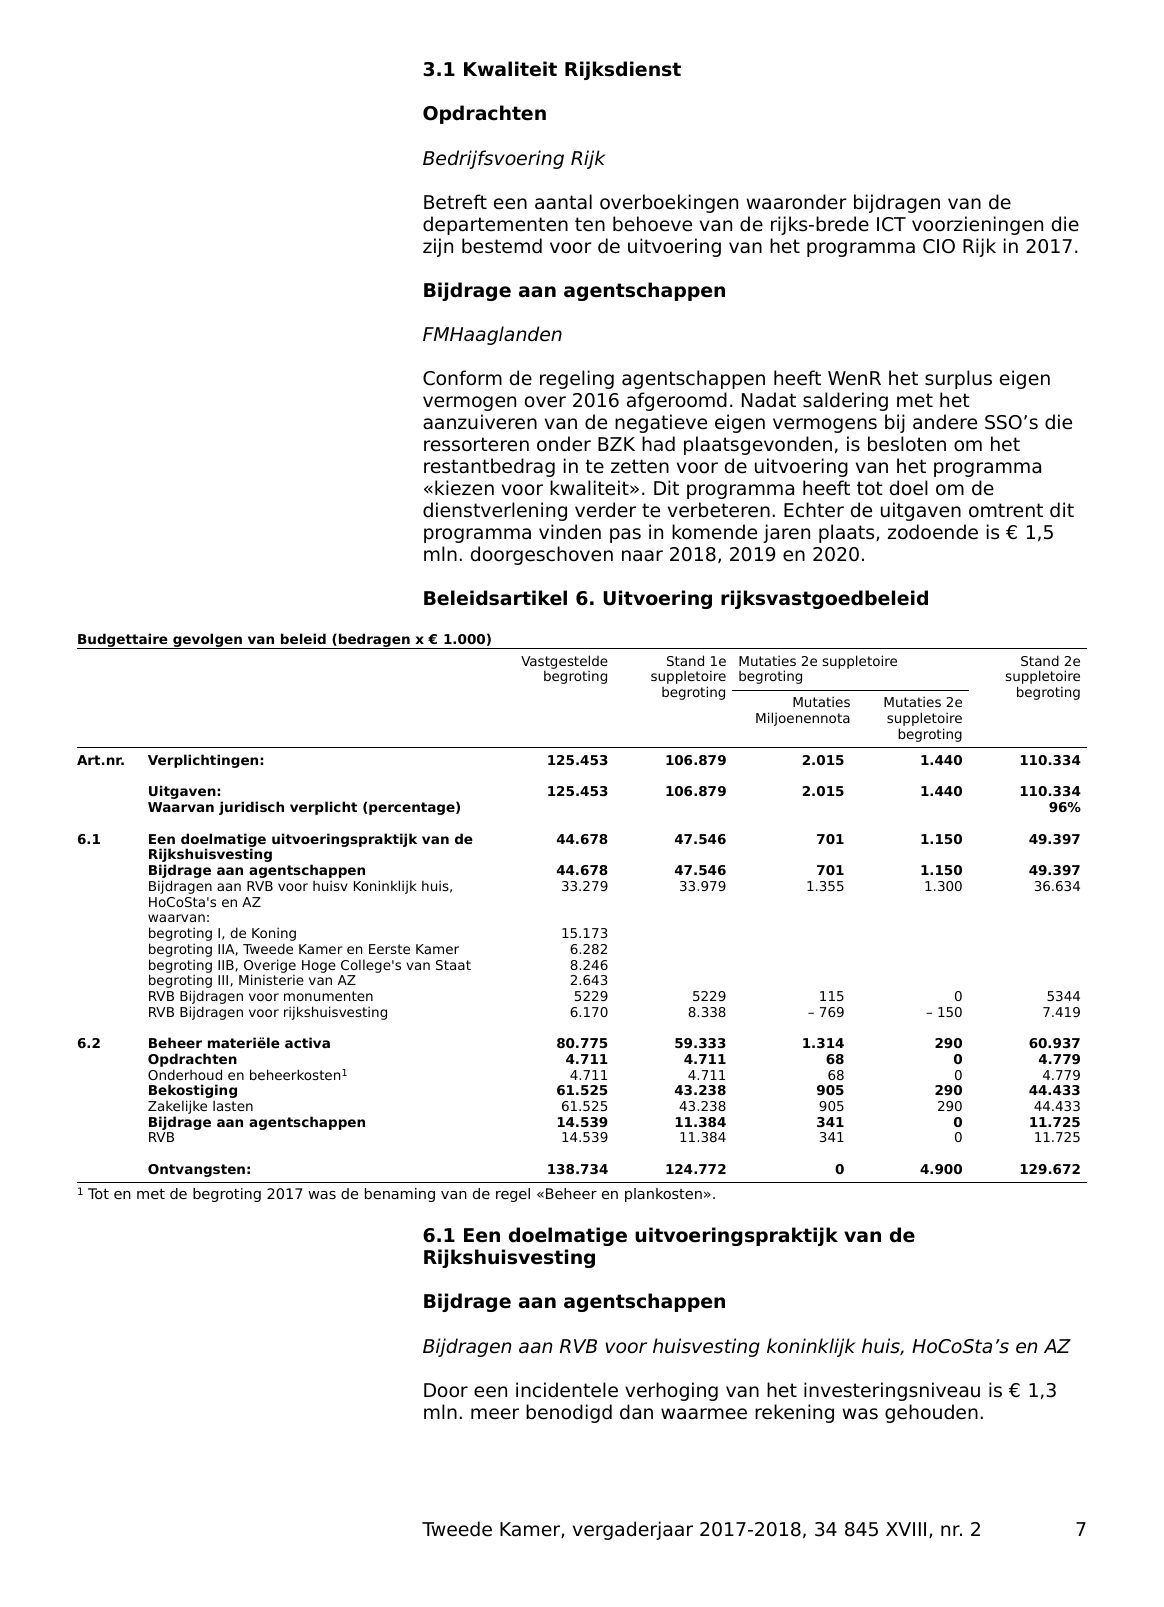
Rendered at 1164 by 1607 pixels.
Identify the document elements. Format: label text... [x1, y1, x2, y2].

table_cell [142, 1020, 496, 1036]
table_cell 4.711 [496, 1068, 614, 1083]
table_cell 11.725 [969, 1115, 1087, 1130]
table_cell 8.246 [496, 957, 614, 973]
table_cell 1.150 [850, 863, 968, 879]
table_cell [77, 942, 142, 957]
table_cell [77, 957, 142, 973]
table_cell [77, 649, 142, 747]
table_cell 290 [850, 1083, 968, 1099]
table_cell – 769 [732, 1005, 850, 1020]
table_cell [850, 957, 968, 973]
table_cell [732, 973, 850, 989]
table_cell 1.440 [850, 748, 968, 768]
table_cell 6.2 [77, 1036, 142, 1052]
table_cell Onderhoud en beheerkosten1 [142, 1068, 496, 1083]
table_cell 60.937 [969, 1036, 1087, 1052]
table_cell [614, 957, 732, 973]
table_cell begroting IIA, Tweede Kamer en Eerste Kamer [142, 942, 496, 957]
table_cell Beheer materiële activa [142, 1036, 496, 1052]
table_cell 905 [732, 1099, 850, 1114]
table_cell 4.711 [496, 1052, 614, 1067]
table_cell [614, 769, 732, 784]
table_cell [732, 910, 850, 926]
table_cell Art.nr. [77, 748, 142, 768]
table_cell [850, 1146, 968, 1162]
table_cell 47.546 [614, 863, 732, 879]
table_cell [77, 1130, 142, 1146]
table_cell [77, 989, 142, 1004]
table_cell 115 [732, 989, 850, 1004]
table_cell [142, 1146, 496, 1162]
table_cell 6.1 [77, 831, 142, 863]
table_cell 701 [732, 863, 850, 879]
table_cell [969, 769, 1087, 784]
table_cell 49.397 [969, 863, 1087, 879]
table_cell [969, 816, 1087, 831]
table_cell 33.979 [614, 879, 732, 910]
text Door een incidentele verhoging van het investeringsniveau is € 1,3 mln. meer benodigd dan waarmee rekening was gehouden. [422, 1380, 1087, 1424]
table_cell [614, 942, 732, 957]
table_cell [732, 1146, 850, 1162]
table_cell Bijdrage aan agentschappen [142, 863, 496, 879]
table_cell 80.775 [496, 1036, 614, 1052]
table_cell Mutaties 2e suppletoire begroting [850, 691, 968, 747]
table_cell Verplichtingen: [142, 748, 496, 768]
subtitle Bijdragen aan RVB voor huisvesting koninklijk huis, HoCoSta’s en AZ [422, 1336, 1087, 1357]
table_cell RVB Bijdragen voor monumenten [142, 989, 496, 1004]
table_cell 129.672 [969, 1162, 1087, 1182]
table_cell Bijdrage aan agentschappen [142, 1115, 496, 1130]
table_cell 2.015 [732, 784, 850, 800]
table_cell [496, 769, 614, 784]
table_cell [969, 1020, 1087, 1036]
table_cell [614, 816, 732, 831]
table_cell [77, 1052, 142, 1067]
subtitle 6.1 Een doelmatige uitvoeringspraktijk van de Rijkshuisvesting [422, 1225, 1087, 1269]
table_cell 290 [850, 1036, 968, 1052]
text Betreft een aantal overboekingen waaronder bijdragen van de departementen ten behoeve van de rijks-brede ICT voorzieningen die zijn bestemd voor de uitvoering van het programma CIO Rijk in 2017. [422, 192, 1087, 257]
table_cell [969, 973, 1087, 989]
table_cell Uitgaven: [142, 784, 496, 800]
table_cell 61.525 [496, 1083, 614, 1099]
table_cell 61.525 [496, 1099, 614, 1114]
subtitle 3.1 Kwaliteit Rijksdienst [422, 59, 1087, 81]
table_cell [969, 942, 1087, 957]
table_cell 110.334 [969, 784, 1087, 800]
table_cell [77, 816, 142, 831]
table_cell 59.333 [614, 1036, 732, 1052]
table_cell 14.539 [496, 1115, 614, 1130]
table_cell Stand 1e suppletoire begroting [614, 649, 732, 747]
subtitle Bijdrage aan agentschappen [422, 1291, 1087, 1313]
table_cell [732, 942, 850, 957]
table_cell [850, 1020, 968, 1036]
table_cell [77, 769, 142, 784]
table_cell [732, 769, 850, 784]
table_cell Zakelijke lasten [142, 1099, 496, 1114]
table_cell [969, 1146, 1087, 1162]
table_cell 5229 [614, 989, 732, 1004]
table_cell 15.173 [496, 926, 614, 942]
table_cell 4.711 [614, 1052, 732, 1067]
table_cell [77, 1020, 142, 1036]
table_cell 43.238 [614, 1083, 732, 1099]
table_cell 106.879 [614, 784, 732, 800]
table_cell [496, 1146, 614, 1162]
table_cell 1.355 [732, 879, 850, 910]
table_cell [142, 649, 496, 747]
table_cell [77, 973, 142, 989]
table_cell 11.725 [969, 1130, 1087, 1146]
table_cell 11.384 [614, 1115, 732, 1130]
table_cell [77, 879, 142, 910]
table_cell RVB Bijdragen voor rijkshuisvesting [142, 1005, 496, 1020]
table_cell [77, 1068, 142, 1083]
table_cell [496, 910, 614, 926]
table_cell [77, 1083, 142, 1099]
table_cell 4.711 [614, 1068, 732, 1083]
table_cell 1.314 [732, 1036, 850, 1052]
table_cell [732, 926, 850, 942]
table_cell 44.678 [496, 831, 614, 863]
table_cell [850, 910, 968, 926]
text Conform de regeling agentschappen heeft WenR het surplus eigen vermogen over 2016 afgeroomd. Nadat saldering met het aanzuiveren van de negatieve eigen vermogens bij andere SSO’s die ressorteren onder BZK had plaatsgevonden, is besloten om het restantbedrag in te zetten voor de uitvoering van het programma «kiezen voor kwaliteit». Dit programma heeft tot doel om de dienstverlening verder te verbeteren. Echter de uitgaven omtrent dit programma vinden pas in komende jaren plaats, zodoende is € 1,5 mln. doorgeschoven naar 2018, 2019 en 2020. [422, 368, 1087, 566]
table_cell 7.419 [969, 1005, 1087, 1020]
table_cell 0 [850, 1115, 968, 1130]
table_cell [142, 769, 496, 784]
table_cell 701 [732, 831, 850, 863]
table_cell 5229 [496, 989, 614, 1004]
table_cell 11.384 [614, 1130, 732, 1146]
table_cell 1.300 [850, 879, 968, 910]
table_cell [77, 1099, 142, 1114]
table_cell 341 [732, 1130, 850, 1146]
table_cell [496, 816, 614, 831]
table_cell 290 [850, 1099, 968, 1114]
table_cell [614, 973, 732, 989]
table_cell [732, 1020, 850, 1036]
table_cell 44.678 [496, 863, 614, 879]
table_cell 36.634 [969, 879, 1087, 910]
table_cell [77, 863, 142, 879]
table_cell – 150 [850, 1005, 968, 1020]
table_cell 0 [850, 1068, 968, 1083]
table_cell [850, 942, 968, 957]
table_cell [850, 800, 968, 816]
table_cell 68 [732, 1068, 850, 1083]
table_cell 68 [732, 1052, 850, 1067]
table_cell Vastgestelde begroting [496, 649, 614, 747]
table_cell 4.779 [969, 1052, 1087, 1067]
table_cell RVB [142, 1130, 496, 1146]
table_cell 96% [969, 800, 1087, 816]
table_cell begroting III, Ministerie van AZ [142, 973, 496, 989]
table_cell [850, 769, 968, 784]
table_cell [614, 800, 732, 816]
table_cell 138.734 [496, 1162, 614, 1182]
table_cell [77, 784, 142, 800]
table_cell 1.150 [850, 831, 968, 863]
table_cell 125.453 [496, 748, 614, 768]
table_cell [77, 910, 142, 926]
subtitle FMHaaglanden [422, 324, 1087, 346]
table_cell [77, 1162, 142, 1182]
table_cell waarvan: [142, 910, 496, 926]
table_cell [850, 816, 968, 831]
table_cell [77, 1005, 142, 1020]
table_cell 0 [850, 1052, 968, 1067]
table_cell 106.879 [614, 748, 732, 768]
table_cell [77, 1115, 142, 1130]
table_cell 33.279 [496, 879, 614, 910]
table_cell [614, 926, 732, 942]
table_cell [614, 1146, 732, 1162]
table_cell 6.282 [496, 942, 614, 957]
table_cell 47.546 [614, 831, 732, 863]
table_cell begroting I, de Koning [142, 926, 496, 942]
subtitle Opdrachten [422, 103, 1087, 125]
table_cell 110.334 [969, 748, 1087, 768]
table_cell Bekostiging [142, 1083, 496, 1099]
table_cell 6.170 [496, 1005, 614, 1020]
table_cell [969, 926, 1087, 942]
table_cell Ontvangsten: [142, 1162, 496, 1182]
table_cell 43.238 [614, 1099, 732, 1114]
table_cell 2.643 [496, 973, 614, 989]
table_cell [732, 957, 850, 973]
table_cell 1 Tot en met de begroting 2017 was de benaming van de regel «Beheer en plankosten». [77, 1183, 1087, 1203]
table_cell [732, 800, 850, 816]
table_cell 4.779 [969, 1068, 1087, 1083]
table_cell Stand 2e suppletoire begroting [969, 649, 1087, 747]
table_cell [77, 1146, 142, 1162]
table_cell 905 [732, 1083, 850, 1099]
subtitle Beleidsartikel 6. Uitvoering rijksvastgoedbeleid [422, 588, 1087, 610]
table_cell 8.338 [614, 1005, 732, 1020]
table_cell 5344 [969, 989, 1087, 1004]
subtitle Bijdrage aan agentschappen [422, 280, 1087, 302]
table_cell 0 [850, 989, 968, 1004]
table_cell [969, 957, 1087, 973]
table_cell [614, 910, 732, 926]
table_cell Een doelmatige uitvoeringspraktijk van de Rijkshuisvesting [142, 831, 496, 863]
table_cell Mutaties 2e suppletoire begroting [732, 649, 968, 689]
table_cell 1.440 [850, 784, 968, 800]
table_cell 0 [850, 1130, 968, 1146]
table_cell 125.453 [496, 784, 614, 800]
table_cell [142, 816, 496, 831]
table_cell [969, 910, 1087, 926]
table_cell [496, 800, 614, 816]
table_cell Bijdragen aan RVB voor huisv Koninklijk huis, HoCoSta's en AZ [142, 879, 496, 910]
table_cell 2.015 [732, 748, 850, 768]
table_cell 44.433 [969, 1083, 1087, 1099]
table_cell [732, 816, 850, 831]
table_cell 14.539 [496, 1130, 614, 1146]
table_cell 4.900 [850, 1162, 968, 1182]
table_cell Waarvan juridisch verplicht (percentage) [142, 800, 496, 816]
table_cell [77, 800, 142, 816]
table_cell [850, 926, 968, 942]
table_cell 0 [732, 1162, 850, 1182]
table_cell begroting IIB, Overige Hoge College's van Staat [142, 957, 496, 973]
table_cell 124.772 [614, 1162, 732, 1182]
table_cell 49.397 [969, 831, 1087, 863]
table_cell 341 [732, 1115, 850, 1130]
table_cell Opdrachten [142, 1052, 496, 1067]
table_cell [496, 1020, 614, 1036]
table_cell Mutaties Miljoenennota [732, 691, 850, 747]
table_cell 44.433 [969, 1099, 1087, 1114]
table_cell [614, 1020, 732, 1036]
subtitle Bedrijfsvoering Rijk [422, 147, 1087, 169]
table_cell [77, 926, 142, 942]
table_header Budgettaire gevolgen van beleid (bedragen x € 1.000) [77, 632, 1087, 648]
table_cell [850, 973, 968, 989]
